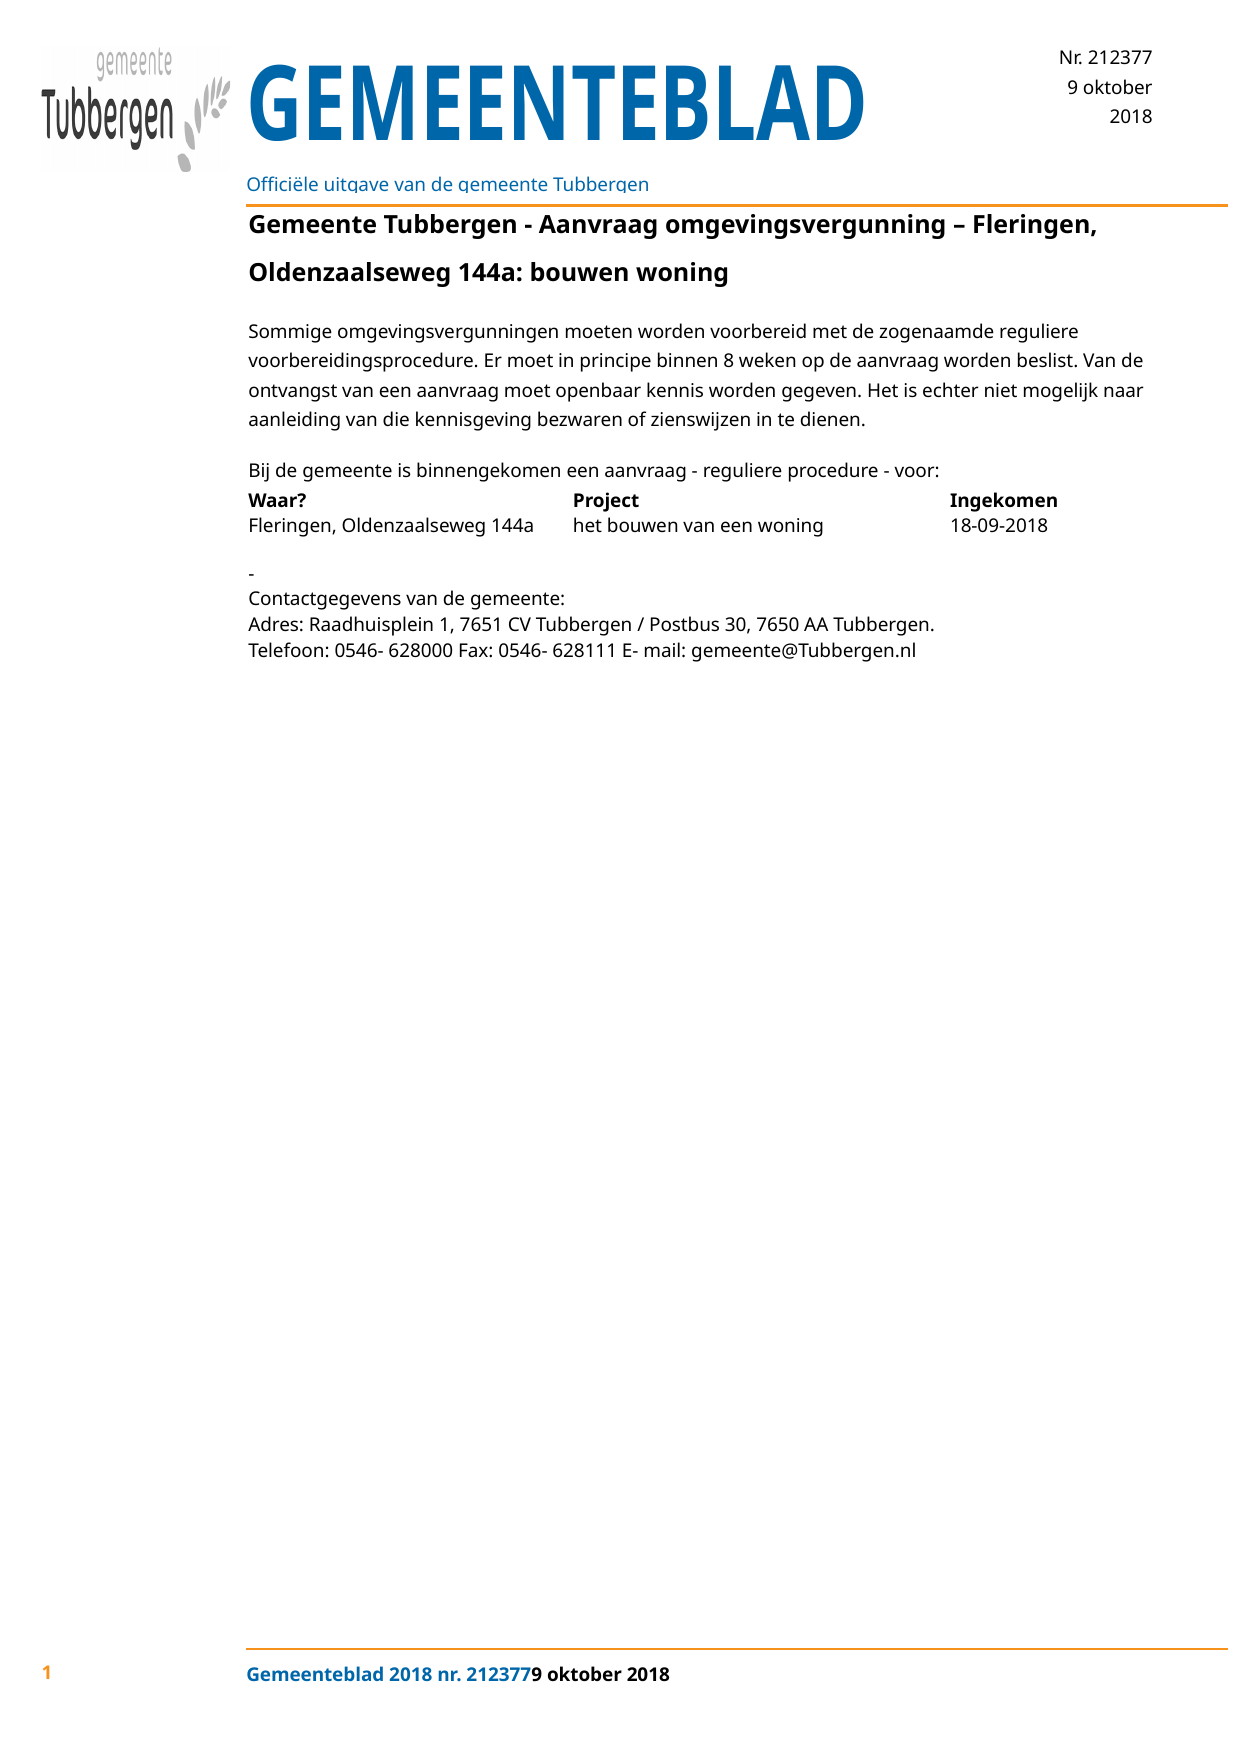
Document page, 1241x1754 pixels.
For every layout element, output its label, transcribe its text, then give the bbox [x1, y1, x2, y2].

table_header Waar? [248, 487, 573, 512]
table_header Project [573, 487, 950, 512]
text Telefoon: 0546- 628000 Fax: 0546- 628111 E- mail: gemeente@Tubbergen.nl [248, 637, 1152, 663]
text Contactgegevens van de gemeente: [248, 585, 1152, 611]
text Sommige omgevingsvergunningen moeten worden voorbereid met de zogenaamde reguliere voorbereidingsprocedure. Er moet in principe binnen 8 weken op de aanvraag worden beslist. Van de ontvangst van een aanvraag moet openbaar kennis worden gegeven. Het is echter niet mogelijk naar aanleiding van die kennisgeving bezwaren of zienswijzen in te dienen. [248, 318, 1152, 432]
table_cell 18-09-2018 [950, 513, 1152, 538]
table_cell Fleringen, Oldenzaalseweg 144a [248, 513, 573, 538]
picture [41, 47, 231, 172]
text - [248, 560, 1152, 585]
table_header Ingekomen [950, 487, 1152, 512]
text Adres: Raadhuisplein 1, 7651 CV Tubbergen / Postbus 30, 7650 AA Tubbergen. [248, 611, 1152, 637]
text Bij de gemeente is binnengekomen een aanvraag - reguliere procedure - voor: [248, 457, 1152, 483]
text Gemeente Tubbergen - Aanvraag omgevingsvergunning – Fleringen, Oldenzaalseweg 144a: bouwen woning [248, 207, 1152, 288]
table_cell het bouwen van een woning [573, 513, 950, 538]
